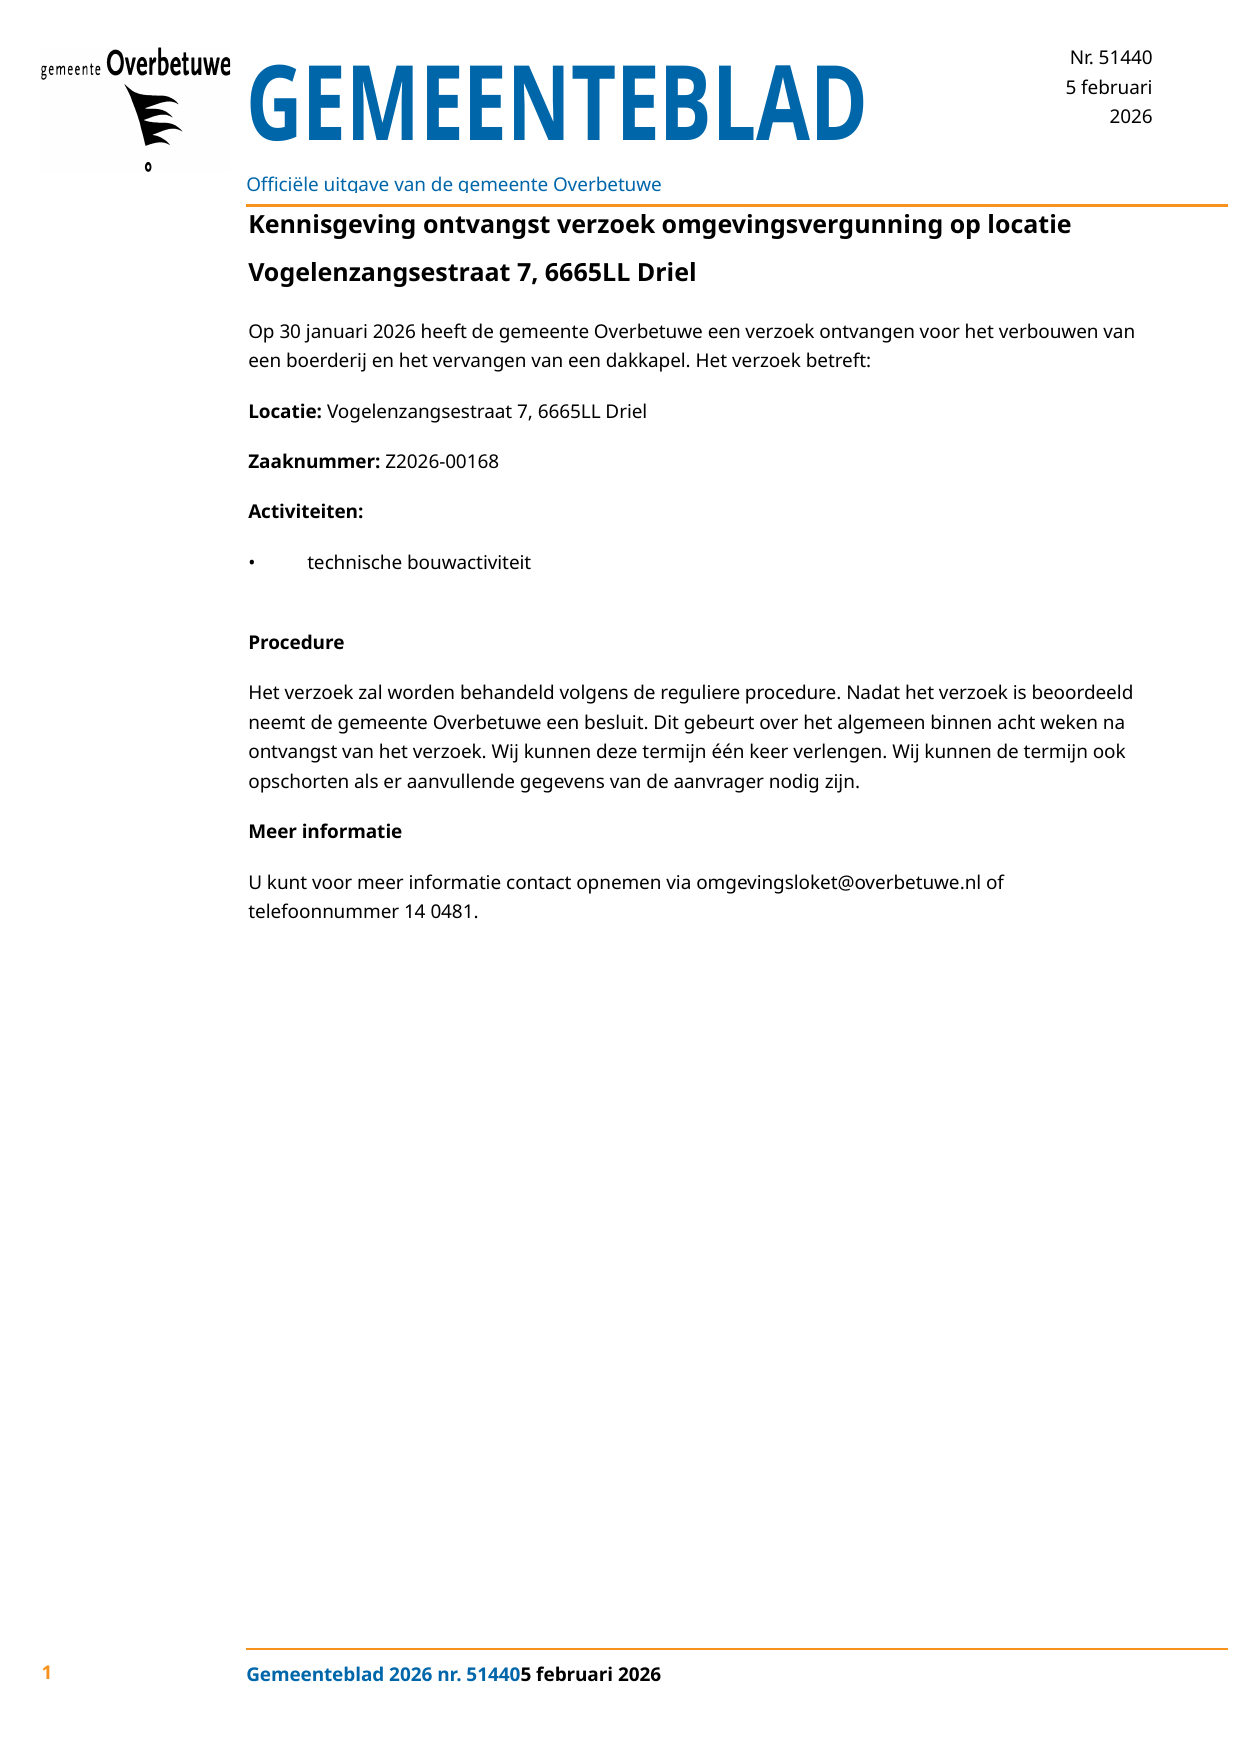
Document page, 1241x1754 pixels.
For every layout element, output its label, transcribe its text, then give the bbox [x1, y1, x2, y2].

text Procedure [248, 629, 1152, 655]
text U kunt voor meer informatie contact opnemen via omgevingsloket@overbetuwe.nl of telefoonnummer 14 0481. [248, 869, 1152, 924]
text Het verzoek zal worden behandeld volgens de reguliere procedure. Nadat het verzoek is beoordeeld neemt de gemeente Overbetuwe een besluit. Dit gebeurt over het algemeen binnen acht weken na ontvangst van het verzoek. Wij kunnen deze termijn één keer verlengen. Wij kunnen de termijn ook opschorten als er aanvullende gegevens van de aanvrager nodig zijn. [248, 679, 1152, 794]
list technische bouwactiviteit [248, 549, 1152, 575]
text Op 30 januari 2026 heeft de gemeente Overbetuwe een verzoek ontvangen voor het verbouwen van een boerderij en het vervangen van een dakkapel. Het verzoek betreft: [248, 318, 1152, 373]
picture [41, 47, 231, 172]
text Meer informatie [248, 819, 1152, 844]
text Locatie: Vogelenzangsestraat 7, 6665LL Driel [248, 398, 1152, 424]
text Kennisgeving ontvangst verzoek omgevingsvergunning op locatie Vogelenzangsestraat 7, 6665LL Driel [248, 207, 1152, 288]
text Zaaknummer: Z2026-00168 [248, 448, 1152, 474]
text Activiteiten: [248, 499, 1152, 524]
